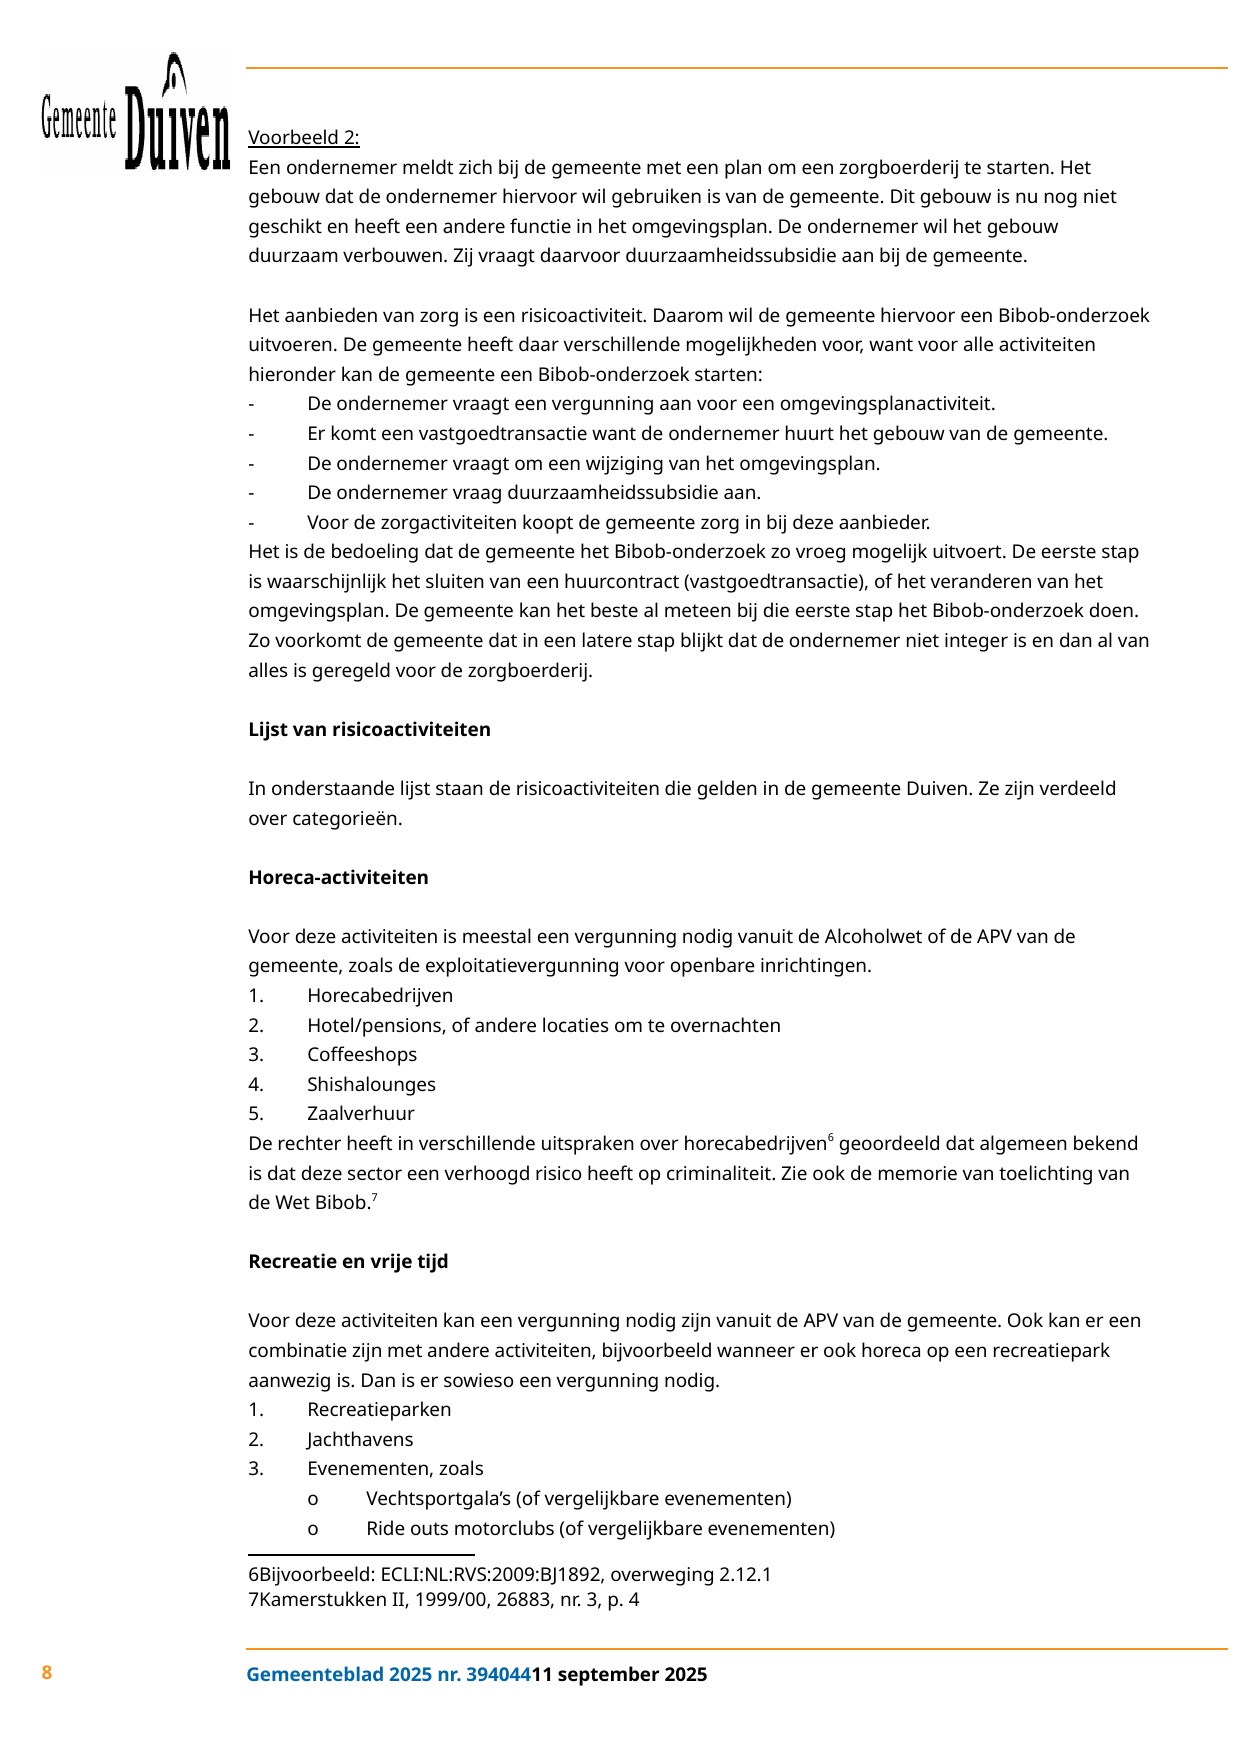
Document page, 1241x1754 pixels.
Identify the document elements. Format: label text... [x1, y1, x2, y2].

picture [41, 47, 231, 172]
list Ride outs motorclubs (of vergelijkbare evenementen) [307, 1515, 1152, 1541]
list De ondernemer vraagt een vergunning aan voor een omgevingsplanactiviteit. [248, 391, 1152, 416]
text Lijst van risicoactiviteiten [248, 716, 1152, 742]
text Voorbeeld 2: [248, 124, 1152, 150]
list Shishalounges [248, 1071, 1152, 1097]
list Evenementen, zoals [248, 1456, 1152, 1481]
list Horecabedrijven [248, 982, 1152, 1008]
text Kamerstukken II, 1999/00, 26883, nr. 3, p. 4 [248, 1586, 1152, 1612]
text Horeca-activiteiten [248, 864, 1152, 890]
list Vechtsportgala’s (of vergelijkbare evenementen) [307, 1485, 1152, 1511]
list De ondernemer vraag duurzaamheidssubsidie aan. [248, 479, 1152, 505]
text Recreatie en vrije tijd [248, 1248, 1152, 1274]
list De ondernemer vraagt om een wijziging van het omgevingsplan. [248, 450, 1152, 476]
text Het aanbieden van zorg is een risicoactiviteit. Daarom wil de gemeente hiervoor een Bibob-onderzoek uitvoeren. De gemeente heeft daar verschillende mogelijkheden voor, want voor alle activiteiten hieronder kan de gemeente een Bibob-onderzoek starten: [248, 302, 1152, 387]
text Bijvoorbeeld: ECLI:NL:RVS:2009:BJ1892, overweging 2.12.1 [248, 1561, 1152, 1586]
list Coffeeshops [248, 1041, 1152, 1067]
list Voor de zorgactiviteiten koopt de gemeente zorg in bij deze aanbieder. [248, 509, 1152, 535]
text Een ondernemer meldt zich bij de gemeente met een plan om een zorgboerderij te starten. Het gebouw dat de ondernemer hiervoor wil gebruiken is van de gemeente. Dit gebouw is nu nog niet geschikt en heeft een andere functie in het omgevingsplan. De ondernemer wil het gebouw duurzaam verbouwen. Zij vraagt daarvoor duurzaamheidssubsidie aan bij de gemeente. [248, 154, 1152, 268]
list Hotel/pensions, of andere locaties om te overnachten [248, 1012, 1152, 1038]
text De rechter heeft in verschillende uitspraken over horecabedrijven geoordeeld dat algemeen bekend is dat deze sector een verhoogd risico heeft op criminaliteit. Zie ook de memorie van toelichting van de Wet Bibob. [248, 1130, 1152, 1215]
list Jachthavens [248, 1426, 1152, 1452]
list Recreatieparken [248, 1396, 1152, 1422]
text Voor deze activiteiten kan een vergunning nodig zijn vanuit de APV van de gemeente. Ook kan er een combinatie zijn met andere activiteiten, bijvoorbeeld wanneer er ook horeca op een recreatiepark aanwezig is. Dan is er sowieso een vergunning nodig. [248, 1308, 1152, 1393]
list Zaalverhuur [248, 1101, 1152, 1126]
text Het is de bedoeling dat de gemeente het Bibob-onderzoek zo vroeg mogelijk uitvoert. De eerste stap is waarschijnlijk het sluiten van een huurcontract (vastgoedtransactie), of het veranderen van het omgevingsplan. De gemeente kan het beste al meteen bij die eerste stap het Bibob-onderzoek doen. Zo voorkomt de gemeente dat in een latere stap blijkt dat de ondernemer niet integer is en dan al van alles is geregeld voor de zorgboerderij. [248, 538, 1152, 683]
text Voor deze activiteiten is meestal een vergunning nodig vanuit de Alcoholwet of de APV van de gemeente, zoals de exploitatievergunning voor openbare inrichtingen. [248, 923, 1152, 978]
list Er komt een vastgoedtransactie want de ondernemer huurt het gebouw van de gemeente. [248, 420, 1152, 446]
text In onderstaande lijst staan de risicoactiviteiten die gelden in de gemeente Duiven. Ze zijn verdeeld over categorieën. [248, 775, 1152, 831]
